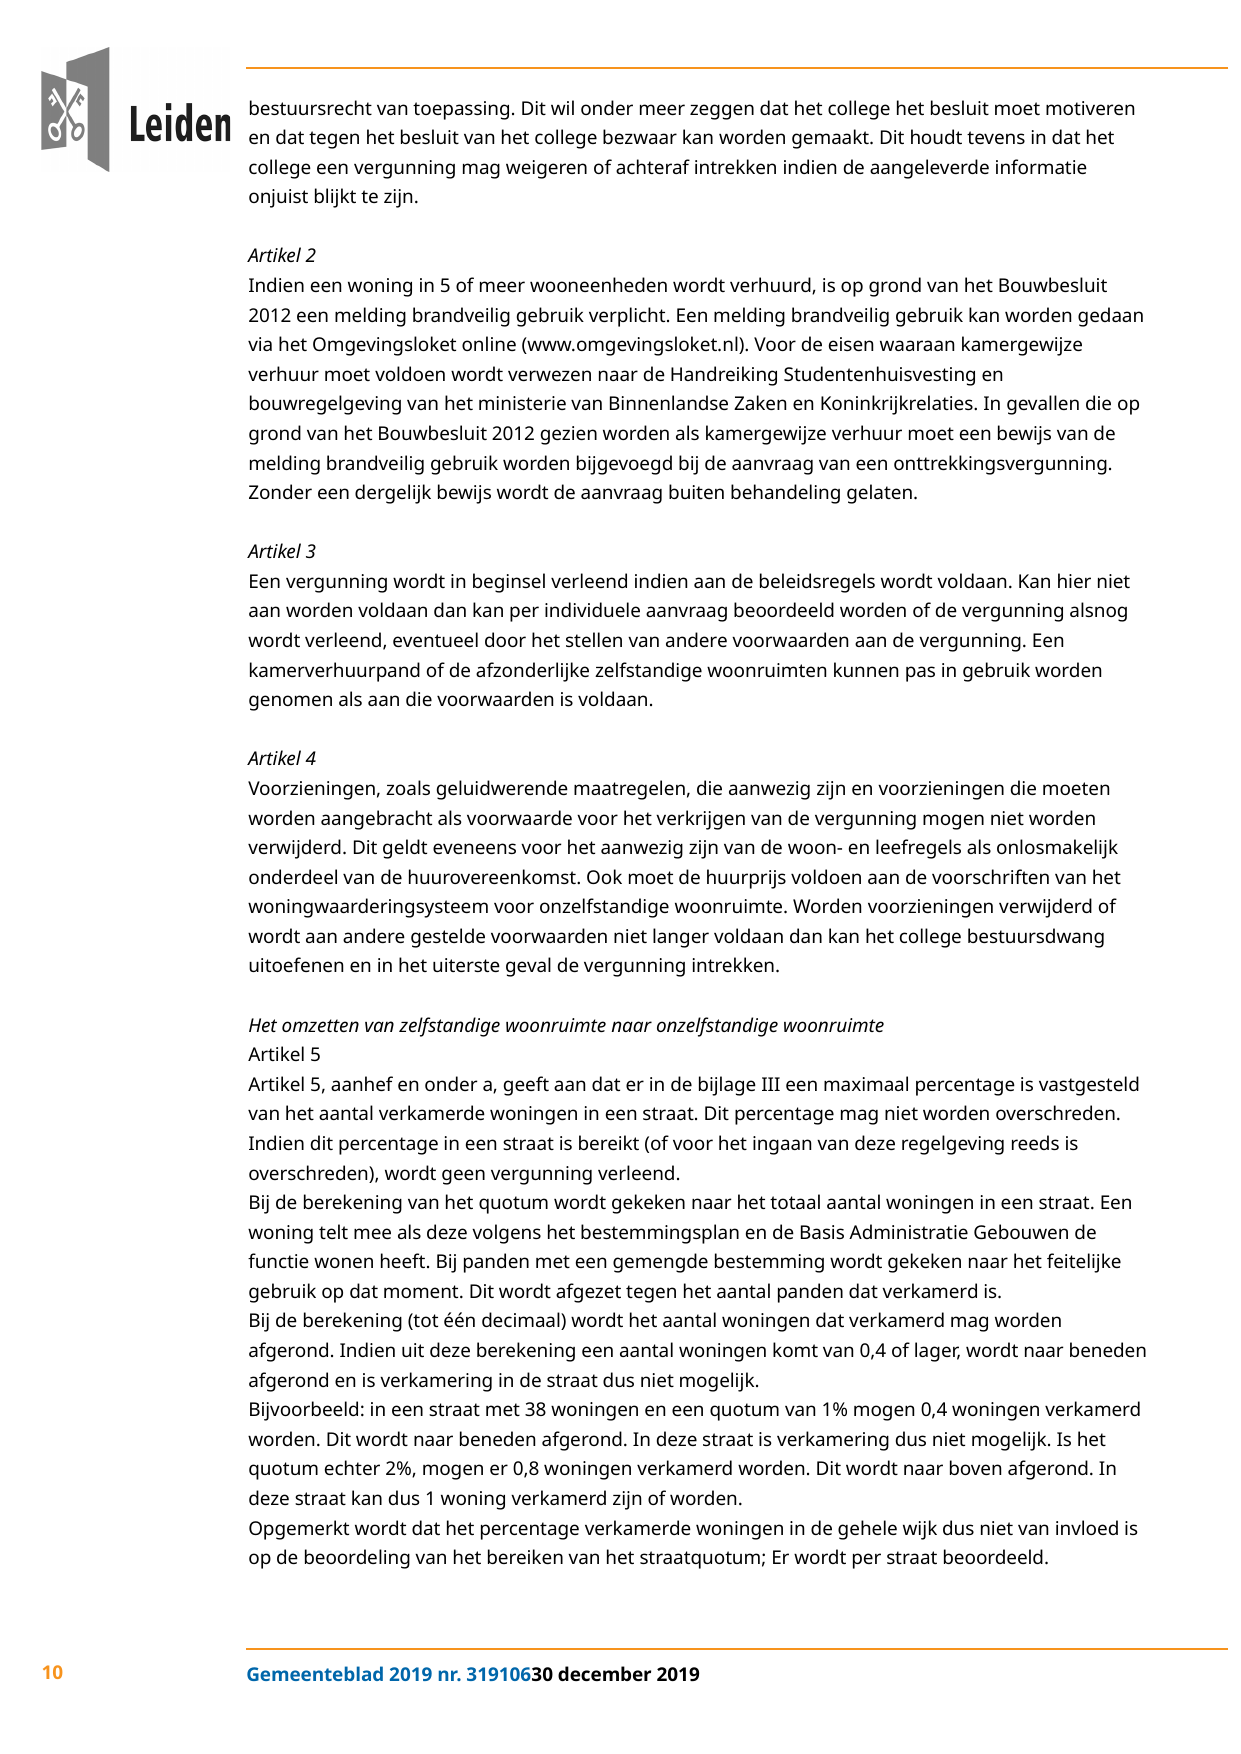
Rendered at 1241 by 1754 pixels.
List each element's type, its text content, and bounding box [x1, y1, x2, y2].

text Bij de berekening (tot één decimaal) wordt het aantal woningen dat verkamerd mag worden afgerond. Indien uit deze berekening een aantal woningen komt van 0,4 of lager, wordt naar beneden afgerond en is verkamering in de straat dus niet mogelijk. [248, 1308, 1152, 1393]
text Artikel 3 [248, 538, 1152, 564]
text Indien een woning in 5 of meer wooneenheden wordt verhuurd, is op grond van het Bouwbesluit 2012 een melding brandveilig gebruik verplicht. Een melding brandveilig gebruik kan worden gedaan via het Omgevingsloket online (www.omgevingsloket.nl). Voor de eisen waaraan kamergewijze verhuur moet voldoen wordt verwezen naar de Handreiking Studentenhuisvesting en bouwregelgeving van het ministerie van Binnenlandse Zaken en Koninkrijkrelaties. In gevallen die op grond van het Bouwbesluit 2012 gezien worden als kamergewijze verhuur moet een bewijs van de melding brandveilig gebruik worden bijgevoegd bij de aanvraag van een onttrekkingsvergunning. Zonder een dergelijk bewijs wordt de aanvraag buiten behandeling gelaten. [248, 272, 1152, 505]
picture [41, 47, 231, 172]
text Artikel 2 [248, 243, 1152, 268]
text Opgemerkt wordt dat het percentage verkamerde woningen in de gehele wijk dus niet van invloed is op de beoordeling van het bereiken van het straatquotum; Er wordt per straat beoordeeld. [248, 1515, 1152, 1570]
text Artikel 5, aanhef en onder a, geeft aan dat er in de bijlage III een maximaal percentage is vastgesteld van het aantal verkamerde woningen in een straat. Dit percentage mag niet worden overschreden. Indien dit percentage in een straat is bereikt (of voor het ingaan van deze regelgeving reeds is overschreden), wordt geen vergunning verleend. [248, 1071, 1152, 1186]
text Bijvoorbeeld: in een straat met 38 woningen en een quotum van 1% mogen 0,4 woningen verkamerd worden. Dit wordt naar beneden afgerond. In deze straat is verkamering dus niet mogelijk. Is het quotum echter 2%, mogen er 0,8 woningen verkamerd worden. Dit wordt naar boven afgerond. In deze straat kan dus 1 woning verkamerd zijn of worden. [248, 1396, 1152, 1511]
text Een vergunning wordt in beginsel verleend indien aan de beleidsregels wordt voldaan. Kan hier niet aan worden voldaan dan kan per individuele aanvraag beoordeeld worden of de vergunning alsnog wordt verleend, eventueel door het stellen van andere voorwaarden aan de vergunning. Een kamerverhuurpand of de afzonderlijke zelfstandige woonruimten kunnen pas in gebruik worden genomen als aan die voorwaarden is voldaan. [248, 568, 1152, 712]
text Bij de berekening van het quotum wordt gekeken naar het totaal aantal woningen in een straat. Een woning telt mee als deze volgens het bestemmingsplan en de Basis Administratie Gebouwen de functie wonen heeft. Bij panden met een gemengde bestemming wordt gekeken naar het feitelijke gebruik op dat moment. Dit wordt afgezet tegen het aantal panden dat verkamerd is. [248, 1189, 1152, 1304]
text Het omzetten van zelfstandige woonruimte naar onzelfstandige woonruimte [248, 1012, 1152, 1038]
text bestuursrecht van toepassing. Dit wil onder meer zeggen dat het college het besluit moet motiveren en dat tegen het besluit van het college bezwaar kan worden gemaakt. Dit houdt tevens in dat het college een vergunning mag weigeren of achteraf intrekken indien de aangeleverde informatie onjuist blijkt te zijn. [248, 95, 1152, 209]
text Voorzieningen, zoals geluidwerende maatregelen, die aanwezig zijn en voorzieningen die moeten worden aangebracht als voorwaarde voor het verkrijgen van de vergunning mogen niet worden verwijderd. Dit geldt eveneens voor het aanwezig zijn van de woon- en leefregels als onlosmakelijk onderdeel van de huurovereenkomst. Ook moet de huurprijs voldoen aan de voorschriften van het woningwaarderingsysteem voor onzelfstandige woonruimte. Worden voorzieningen verwijderd of wordt aan andere gestelde voorwaarden niet langer voldaan dan kan het college bestuursdwang uitoefenen en in het uiterste geval de vergunning intrekken. [248, 775, 1152, 978]
text Artikel 5 [248, 1041, 1152, 1067]
text Artikel 4 [248, 746, 1152, 771]
